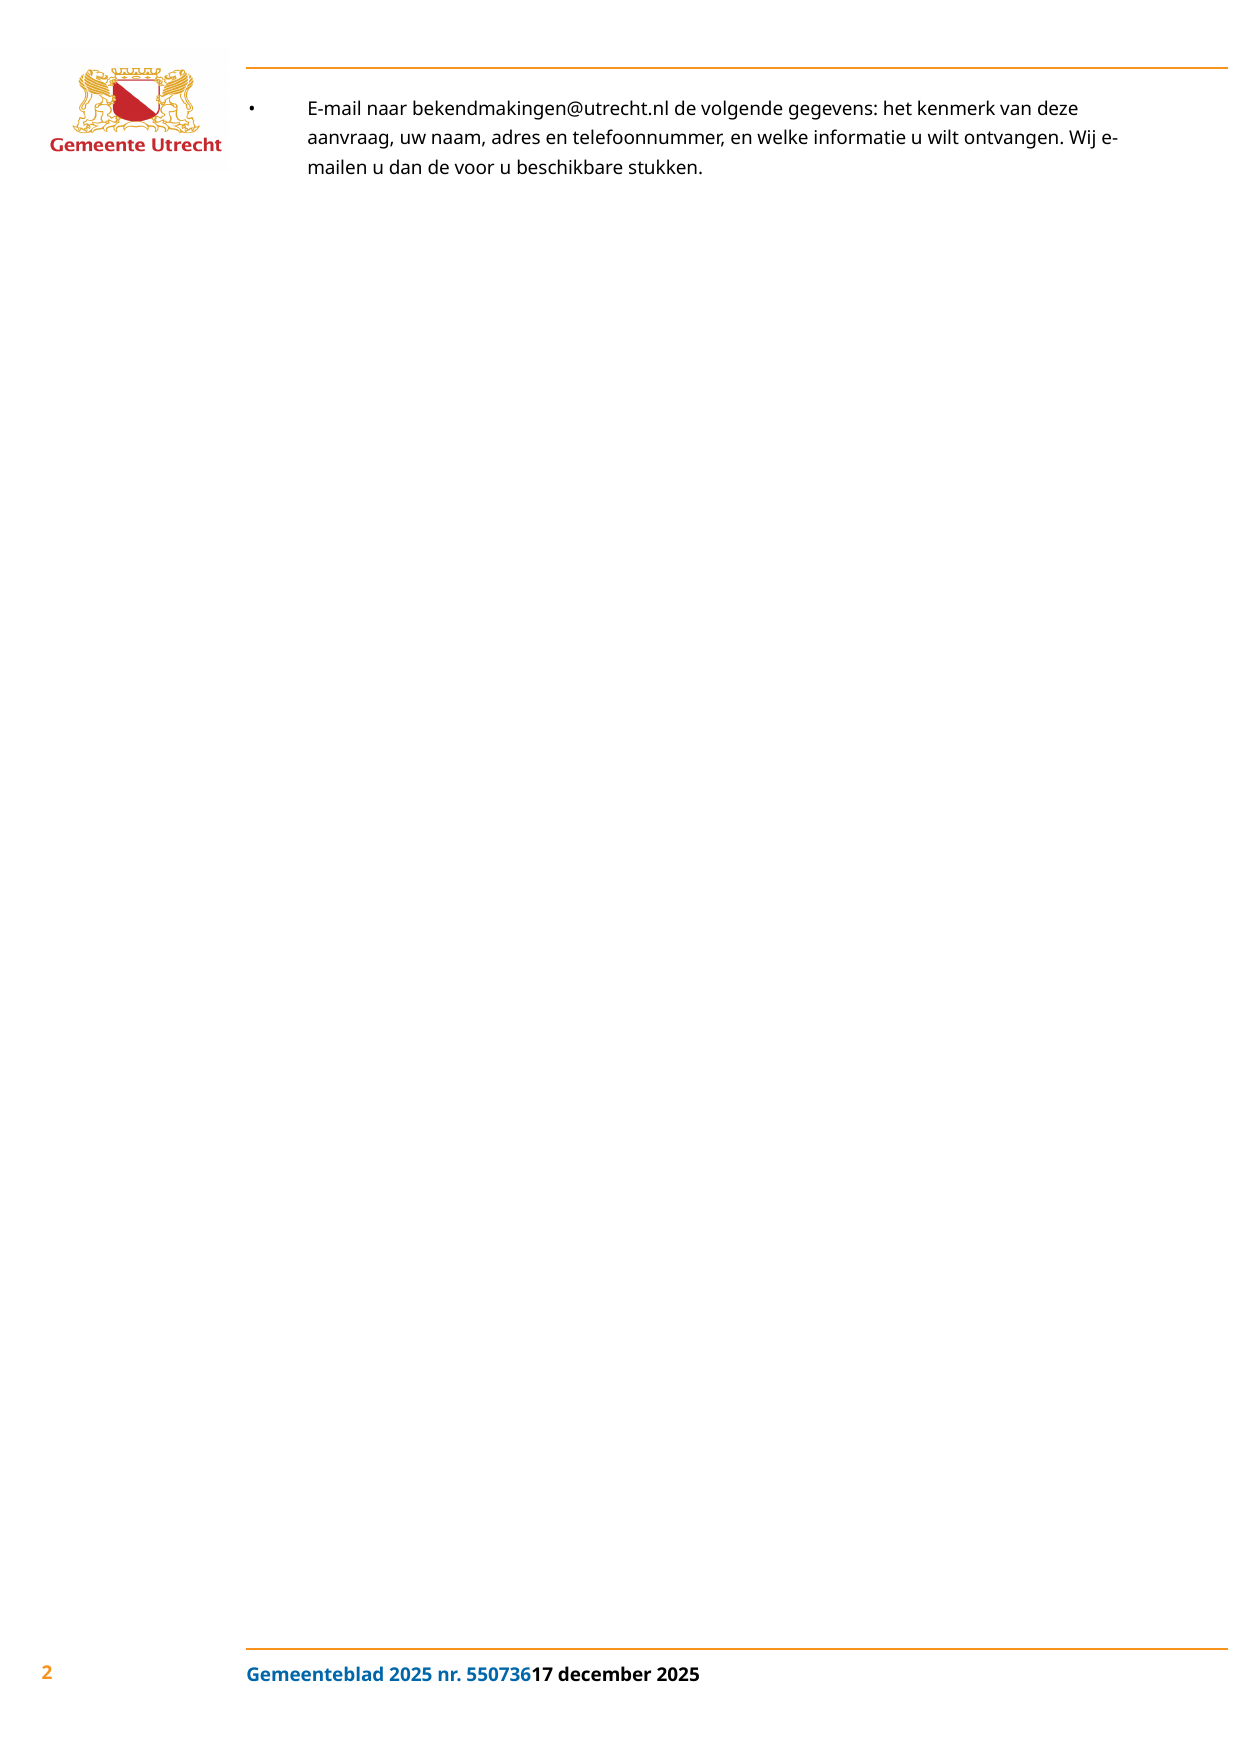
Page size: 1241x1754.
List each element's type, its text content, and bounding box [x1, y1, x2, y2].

picture [41, 47, 231, 172]
list E-mail naar bekendmakingen@utrecht.nl de volgende gegevens: het kenmerk van deze aanvraag, uw naam, adres en telefoonnummer, en welke informatie u wilt ontvangen. Wij e-mailen u dan de voor u beschikbare stukken. [248, 95, 1152, 180]
